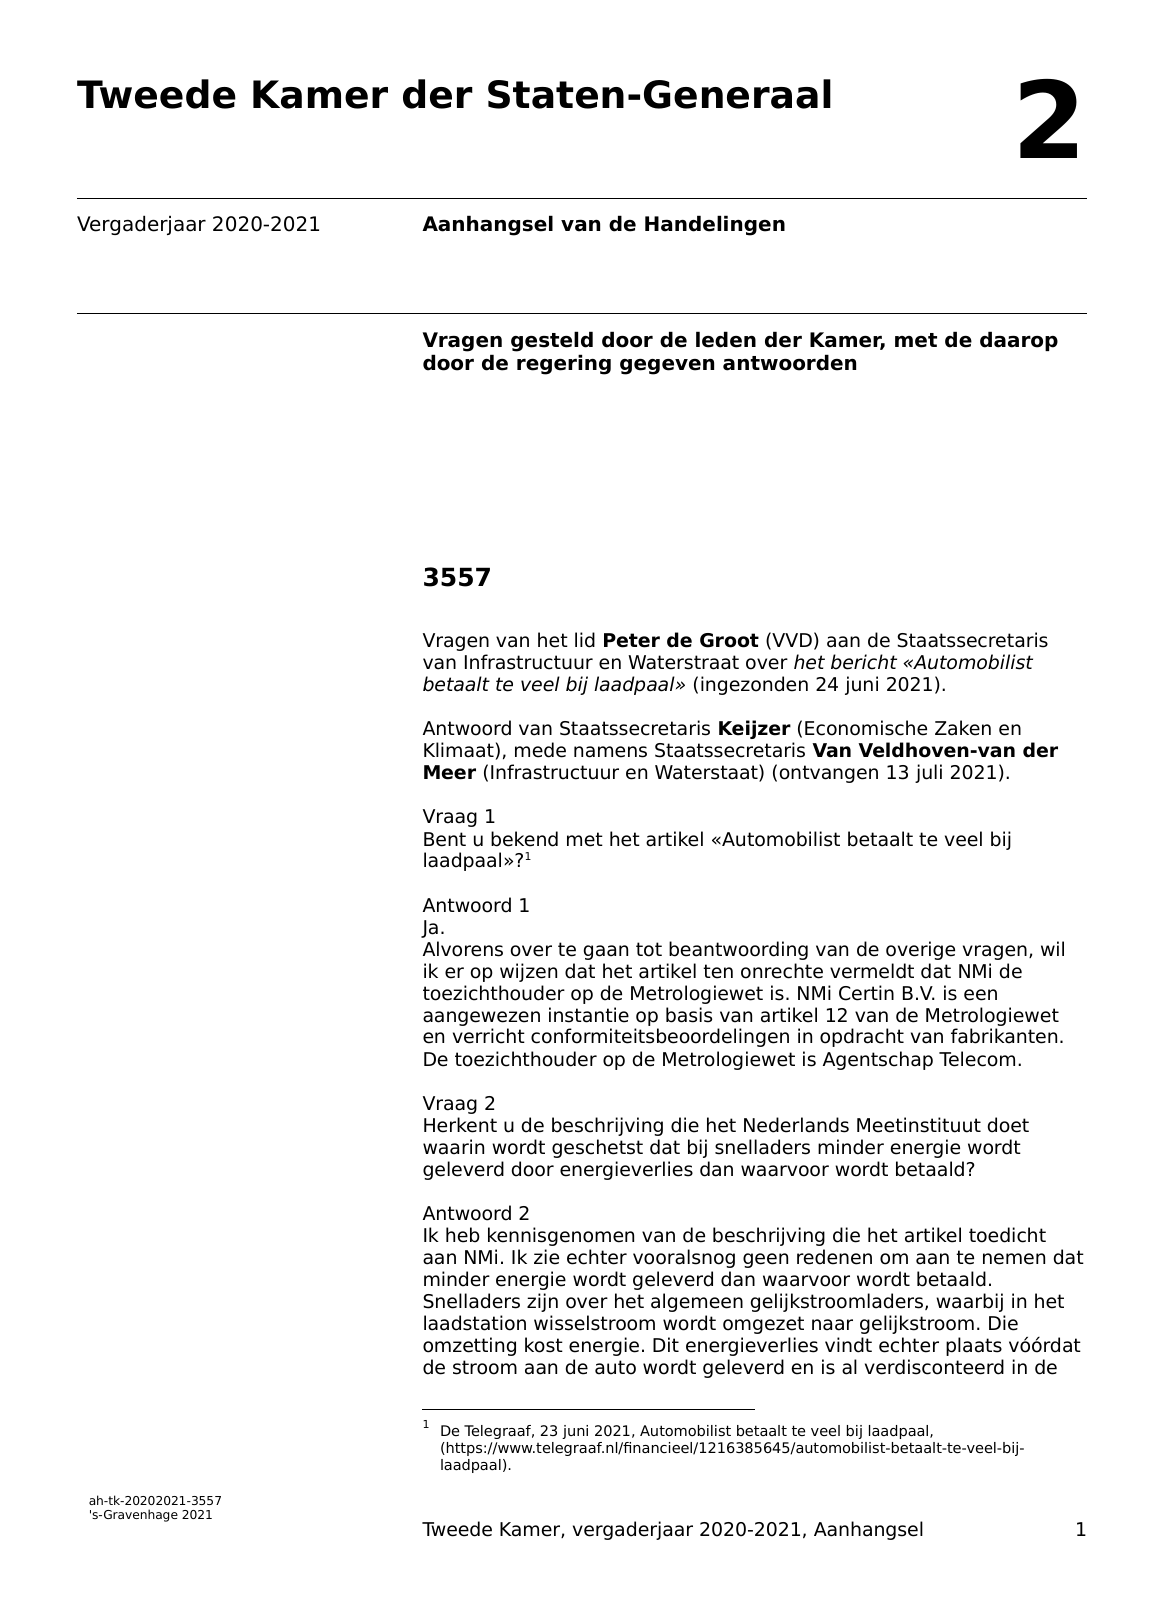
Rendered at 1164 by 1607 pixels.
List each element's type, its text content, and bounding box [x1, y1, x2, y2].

text Antwoord 1 [422, 894, 1087, 917]
table_cell Vergaderjaar 2020-2021 [77, 199, 422, 313]
text 3557 [422, 563, 1087, 592]
table_header 2 [886, 59, 1087, 198]
table_header Tweede Kamer der Staten-Generaal [77, 59, 886, 198]
text 's-Gravenhage 2021 [88, 1508, 323, 1522]
text Vraag 1 [422, 806, 1087, 828]
text De Telegraaf, 23 juni 2021, Automobilist betaalt te veel bij laadpaal, (https://www.telegraaf.nl/financieel/1216385645/automobilist-betaalt-te-veel-bij-laadpaal). [422, 1418, 1087, 1474]
table_cell Vragen gesteld door de leden der Kamer, met de daarop door de regering gegeven antwoorden [422, 314, 1087, 375]
text Herkent u de beschrijving die het Nederlands Meetinstituut doet waarin wordt geschetst dat bij snelladers minder energie wordt geleverd door energieverlies dan waarvoor wordt betaald? [422, 1114, 1087, 1181]
text Antwoord 2 [422, 1203, 1087, 1225]
table_cell Aanhangsel van de Handelingen [422, 199, 1087, 313]
table_cell [77, 314, 422, 375]
text Alvorens over te gaan tot beantwoording van de overige vragen, wil ik er op wijzen dat het artikel ten onrechte vermeldt dat NMi de toezichthouder op de Metrologiewet is. NMi Certin B.V. is een aangewezen instantie op basis van artikel 12 van de Metrologiewet en verricht conformiteitsbeoordelingen in opdracht van fabrikanten. De toezichthouder op de Metrologiewet is Agentschap Telecom. [422, 938, 1087, 1070]
text Ik heb kennisgenomen van de beschrijving die het artikel toedicht aan NMi. Ik zie echter vooralsnog geen redenen om aan te nemen dat minder energie wordt geleverd dan waarvoor wordt betaald. Snelladers zijn over het algemeen gelijkstroomladers, waarbij in het laadstation wisselstroom wordt omgezet naar gelijkstroom. Die omzetting kost energie. Dit energieverlies vindt echter plaats vóórdat de stroom aan de auto wordt geleverd en is al verdisconteerd in de [422, 1225, 1087, 1378]
text Antwoord van Staatssecretaris Keijzer (Economische Zaken en Klimaat), mede namens Staatssecretaris Van Veldhoven-van der Meer (Infrastructuur en Waterstaat) (ontvangen 13 juli 2021). [422, 718, 1087, 784]
text Vragen van het lid Peter de Groot (VVD) aan de Staatssecretaris van Infrastructuur en Waterstraat over het bericht «Automobilist betaalt te veel bij laadpaal» (ingezonden 24 juni 2021). [422, 630, 1087, 696]
text Ja. [422, 917, 1087, 938]
text ah-tk-20202021-3557 [88, 1494, 323, 1508]
text Bent u bekend met het artikel «Automobilist betaalt te veel bij laadpaal»? [422, 828, 1087, 872]
text Vraag 2 [422, 1093, 1087, 1114]
